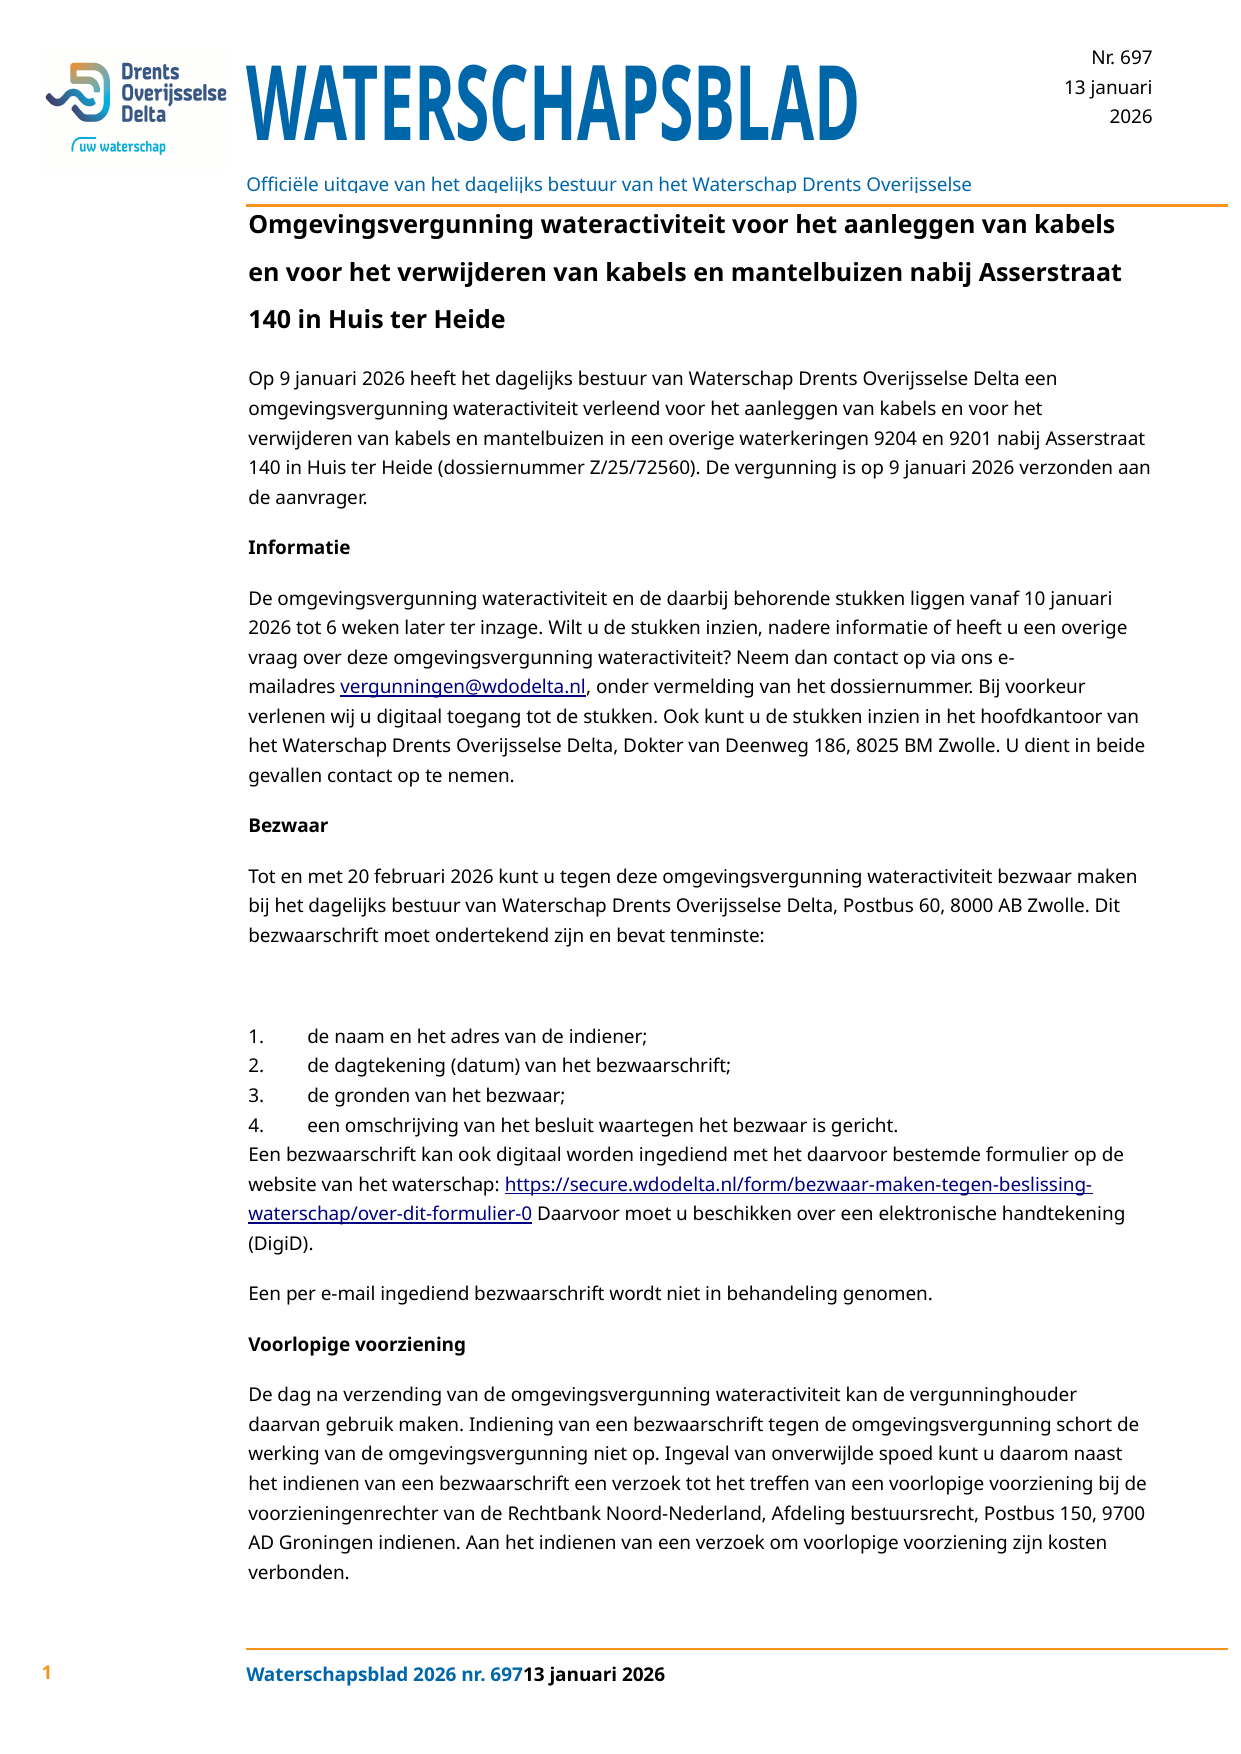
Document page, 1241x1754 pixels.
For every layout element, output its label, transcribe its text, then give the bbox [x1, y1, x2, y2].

text Omgevingsvergunning wateractiviteit voor het aanleggen van kabels en voor het verwijderen van kabels en mantelbuizen nabij Asserstraat 140 in Huis ter Heide [248, 207, 1152, 336]
text De dag na verzending van de omgevingsvergunning wateractiviteit kan de vergunninghouder daarvan gebruik maken. Indiening van een bezwaarschrift tegen de omgevingsvergunning schort de werking van de omgevingsvergunning niet op. Ingeval van onverwijlde spoed kunt u daarom naast het indienen van een bezwaarschrift een verzoek tot het treffen van een voorlopige voorziening bij de voorzieningenrechter van de Rechtbank Noord-Nederland, Afdeling bestuursrecht, Postbus 150, 9700 AD Groningen indienen. Aan het indienen van een verzoek om voorlopige voorziening zijn kosten verbonden. [248, 1381, 1152, 1584]
text Informatie [248, 534, 1152, 560]
text Een bezwaarschrift kan ook digitaal worden ingediend met het daarvoor bestemde formulier op de website van het waterschap: https://secure.wdodelta.nl/form/bezwaar-maken-tegen-beslissing-waterschap/over-dit-formulier-0 Daarvoor moet u beschikken over een elektronische handtekening (DigiD). [248, 1141, 1152, 1256]
text De omgevingsvergunning wateractiviteit en de daarbij behorende stukken liggen vanaf 10 januari 2026 tot 6 weken later ter inzage. Wilt u de stukken inzien, nadere informatie of heeft u een overige vraag over deze omgevingsvergunning wateractiviteit? Neem dan contact op via ons e-mailadres vergunningen@wdodelta.nl, onder vermelding van het dossiernummer. Bij voorkeur verlenen wij u digitaal toegang tot de stukken. Ook kunt u de stukken inzien in het hoofdkantoor van het Waterschap Drents Overijsselse Delta, Dokter van Deenweg 186, 8025 BM Zwolle. U dient in beide gevallen contact op te nemen. [248, 585, 1152, 788]
picture [41, 47, 231, 172]
text Tot en met 20 februari 2026 kunt u tegen deze omgevingsvergunning wateractiviteit bezwaar maken bij het dagelijks bestuur van Waterschap Drents Overijsselse Delta, Postbus 60, 8000 AB Zwolle. Dit bezwaarschrift moet ondertekend zijn en bevat tenminste: [248, 863, 1152, 948]
list een omschrijving van het besluit waartegen het bezwaar is gericht. [248, 1112, 1152, 1137]
list de naam en het adres van de indiener; [248, 1023, 1152, 1049]
text Voorlopige voorziening [248, 1331, 1152, 1357]
text Op 9 januari 2026 heeft het dagelijks bestuur van Waterschap Drents Overijsselse Delta een omgevingsvergunning wateractiviteit verleend voor het aanleggen van kabels en voor het verwijderen van kabels en mantelbuizen in een overige waterkeringen 9204 en 9201 nabij Asserstraat 140 in Huis ter Heide (dossiernummer Z/25/72560). De vergunning is op 9 januari 2026 verzonden aan de aanvrager. [248, 366, 1152, 509]
text Een per e-mail ingediend bezwaarschrift wordt niet in behandeling genomen. [248, 1281, 1152, 1306]
list de gronden van het bezwaar; [248, 1082, 1152, 1108]
list de dagtekening (datum) van het bezwaarschrift; [248, 1053, 1152, 1078]
text Bezwaar [248, 813, 1152, 838]
